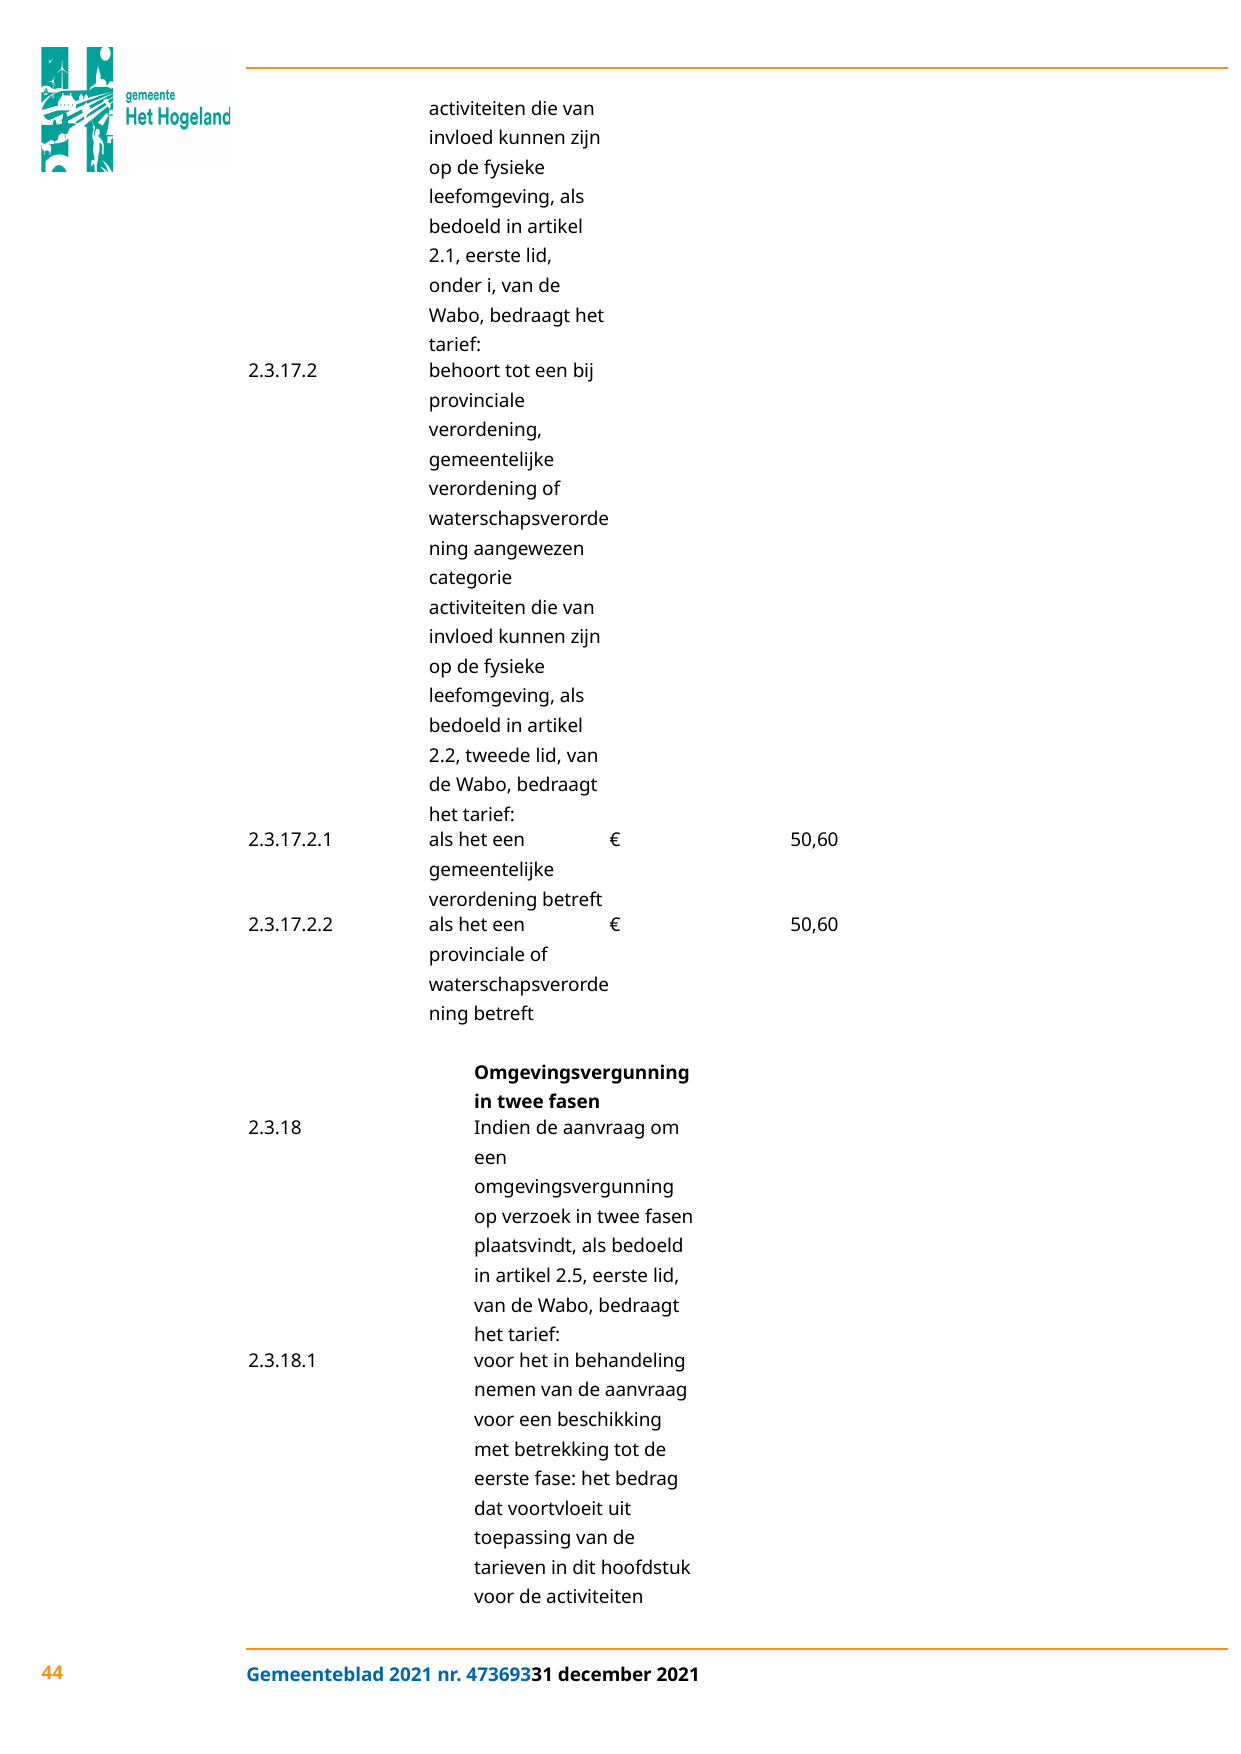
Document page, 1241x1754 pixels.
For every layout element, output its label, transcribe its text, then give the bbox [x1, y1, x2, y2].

table_cell Indien de aanvraag om een omgevingsvergunning op verzoek in twee fasen plaatsvindt, als bedoeld in artikel 2.5, eerste lid, van de Wabo, bedraagt het tarief: [474, 1114, 700, 1347]
table_cell [790, 357, 1152, 827]
table_header [248, 1059, 474, 1114]
table_cell [609, 357, 790, 827]
table_cell 2.3.18.1 [248, 1347, 474, 1609]
table_cell [700, 1114, 926, 1347]
table_cell 2.3.18 [248, 1114, 474, 1347]
table_header Omgevingsvergunning in twee fasen [474, 1059, 700, 1114]
picture [41, 47, 231, 172]
table_cell [926, 1114, 1152, 1347]
table_cell 50,60 [790, 827, 1152, 912]
table_cell 2.3.17.2.1 [248, 827, 429, 912]
table_cell € [609, 827, 790, 912]
table_cell activiteiten die van invloed kunnen zijn op de fysieke leefomgeving, als bedoeld in artikel 2.1, eerste lid, onder i, van de Wabo, bedraagt het tarief: [429, 95, 609, 357]
table_cell als het een provinciale of waterschapsverordening betreft [429, 912, 609, 1026]
table_cell behoort tot een bij provinciale verordening, gemeentelijke verordening of waterschapsverordening aangewezen categorie activiteiten die van invloed kunnen zijn op de fysieke leefomgeving, als bedoeld in artikel 2.2, tweede lid, van de Wabo, bedraagt het tarief: [429, 357, 609, 827]
table_header [926, 1059, 1152, 1114]
table_cell [790, 95, 1152, 357]
table_cell 50,60 [790, 912, 1152, 1026]
table_header [700, 1059, 926, 1114]
table_cell [248, 95, 429, 357]
table_cell [609, 95, 790, 357]
table_cell [700, 1347, 926, 1609]
table_cell als het een gemeentelijke verordening betreft [429, 827, 609, 912]
table_cell 2.3.17.2.2 [248, 912, 429, 1026]
table_cell voor het in behandeling nemen van de aanvraag voor een beschikking met betrekking tot de eerste fase: het bedrag dat voortvloeit uit toepassing van de tarieven in dit hoofdstuk voor de activiteiten [474, 1347, 700, 1609]
table_cell 2.3.17.2 [248, 357, 429, 827]
table_cell [926, 1347, 1152, 1609]
table_cell € [609, 912, 790, 1026]
